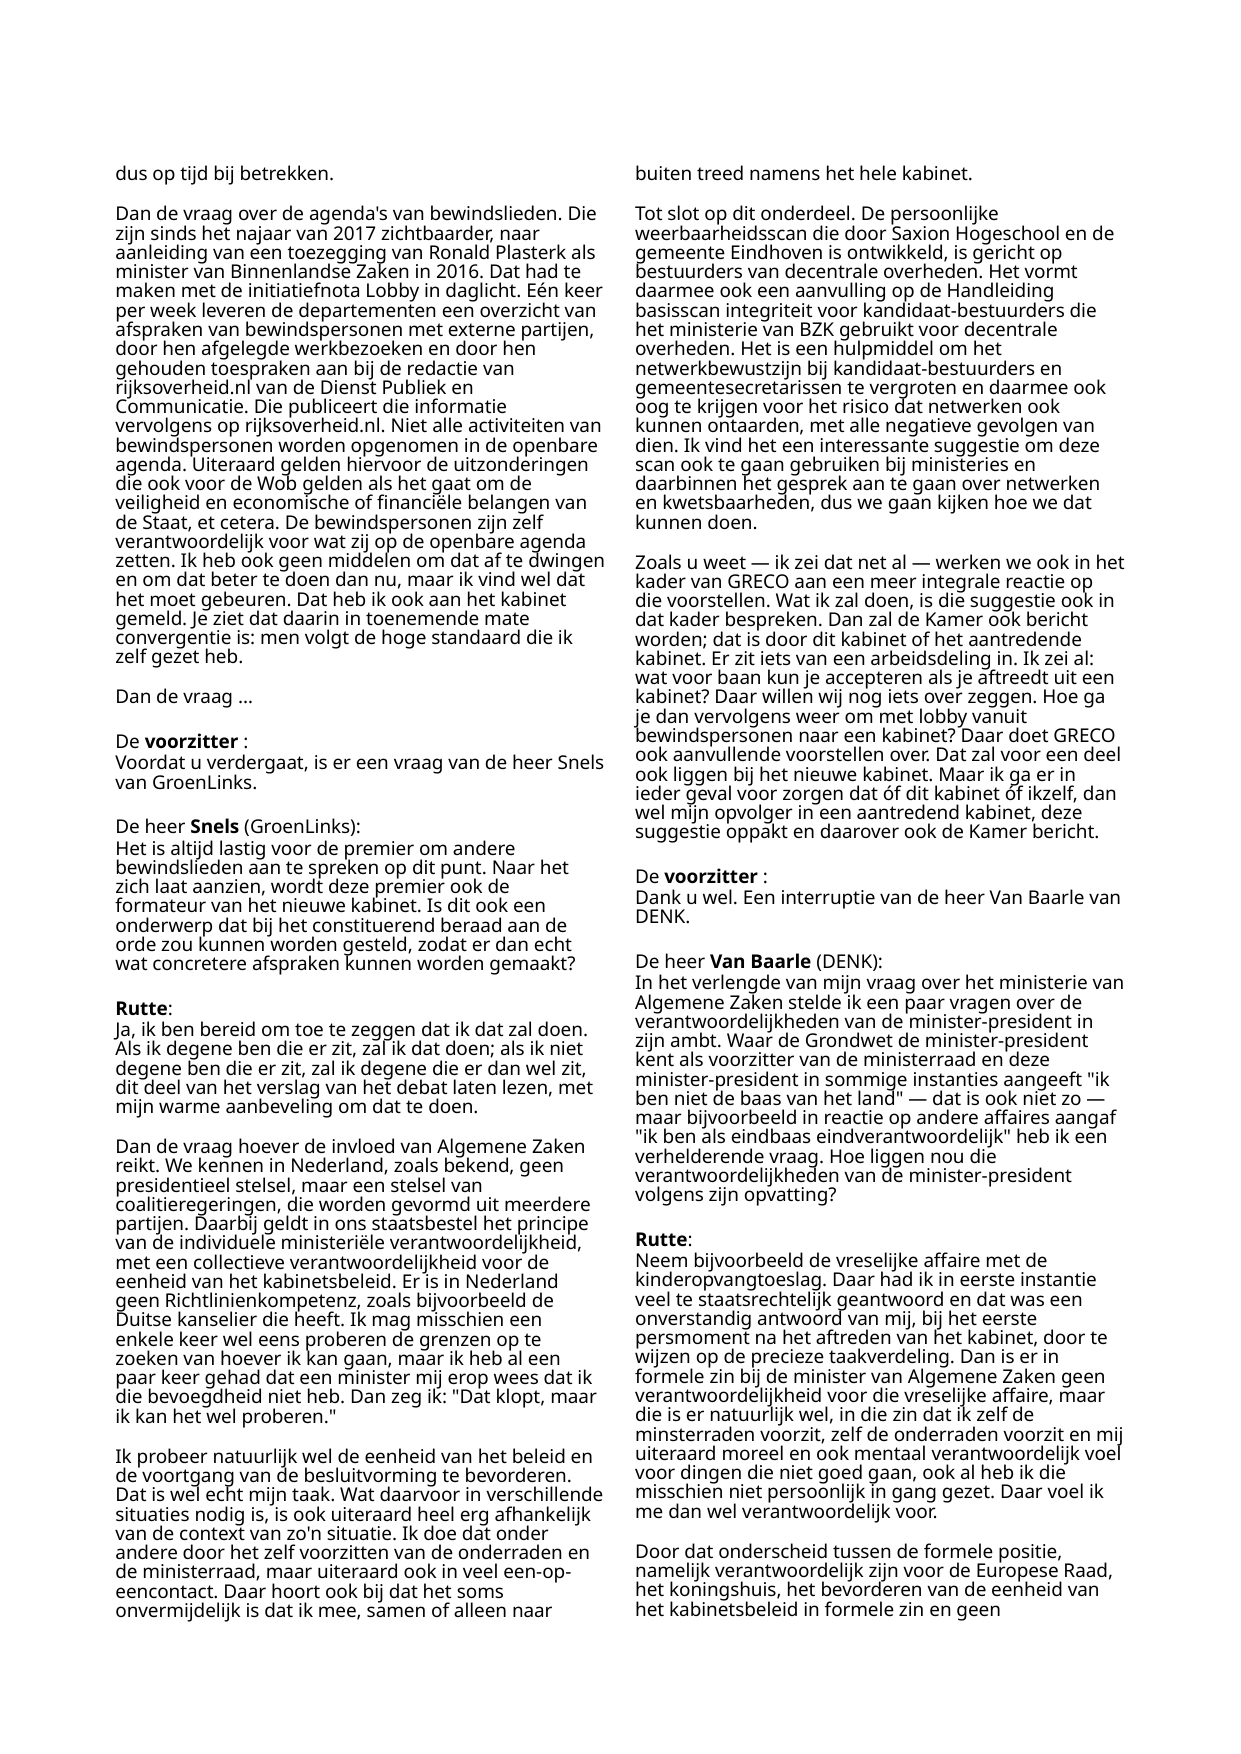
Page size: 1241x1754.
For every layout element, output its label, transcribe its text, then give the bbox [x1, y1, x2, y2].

text Tot slot op dit onderdeel. De persoonlijke weerbaarheidsscan die door Saxion Hogeschool en de gemeente Eindhoven is ontwikkeld, is gericht op bestuurders van decentrale overheden. Het vormt daarmee ook een aanvulling op de Handleiding basisscan integriteit voor kandidaat-bestuurders die het ministerie van BZK gebruikt voor decentrale overheden. Het is een hulpmiddel om het netwerkbewustzijn bij kandidaat-bestuurders en gemeentesecretarissen te vergroten en daarmee ook oog te krijgen voor het risico dat netwerken ook kunnen ontaarden, met alle negatieve gevolgen van dien. Ik vind het een interessante suggestie om deze scan ook te gaan gebruiken bij ministeries en daarbinnen het gesprek aan te gaan over netwerken en kwetsbaarheden, dus we gaan kijken hoe we dat kunnen doen. [635, 205, 1125, 533]
text Ik probeer natuurlijk wel de eenheid van het beleid en de voortgang van de besluitvorming te bevorderen. Dat is wel echt mijn taak. Wat daarvoor in verschillende situaties nodig is, is ook uiteraard heel erg afhankelijk van de context van zo'n situatie. Ik doe dat onder andere door het zelf voorzitten van de onderraden en de ministerraad, maar uiteraard ook in veel een-op-eencontact. Daar hoort ook bij dat het soms onvermijdelijk is dat ik mee, samen of alleen naar [115, 1448, 605, 1621]
text De heer Van Baarle (DENK): [635, 949, 1125, 974]
text Dan de vraag hoever de invloed van Algemene Zaken reikt. We kennen in Nederland, zoals bekend, geen presidentieel stelsel, maar een stelsel van coalitieregeringen, die worden gevormd uit meerdere partijen. Daarbij geldt in ons staatsbestel het principe van de individuele ministeriële verantwoordelijkheid, met een collectieve verantwoordelijkheid voor de eenheid van het kabinetsbeleid. Er is in Nederland geen Richtlinienkompetenz, zoals bijvoorbeeld de Duitse kanselier die heeft. Ik mag misschien een enkele keer wel eens proberen de grenzen op te zoeken van hoever ik kan gaan, maar ik heb al een paar keer gehad dat een minister mij erop wees dat ik die bevoegdheid niet heb. Dan zeg ik: "Dat klopt, maar ik kan het wel proberen." [115, 1138, 605, 1427]
text Het is altijd lastig voor de premier om andere bewindslieden aan te spreken op dit punt. Naar het zich laat aanzien, wordt deze premier ook de formateur van het nieuwe kabinet. Is dit ook een onderwerp dat bij het constituerend beraad aan de orde zou kunnen worden gesteld, zodat er dan echt wat concretere afspraken kunnen worden gemaakt? [115, 839, 605, 974]
text Neem bijvoorbeeld de vreselijke affaire met de kinderopvangtoeslag. Daar had ik in eerste instantie veel te staatsrechtelijk geantwoord en dat was een onverstandig antwoord van mij, bij het eerste persmoment na het aftreden van het kabinet, door te wijzen op de precieze taakverdeling. Dan is er in formele zin bij de minister van Algemene Zaken geen verantwoordelijkheid voor die vreselijke affaire, maar die is er natuurlijk wel, in die zin dat ik zelf de minsterraden voorzit, zelf de onderraden voorzit en mij uiteraard moreel en ook mentaal verantwoordelijk voel voor dingen die niet goed gaan, ook al heb ik die misschien niet persoonlijk in gang gezet. Daar voel ik me dan wel verantwoordelijk voor. [635, 1252, 1125, 1522]
text De voorzitter : [115, 729, 605, 754]
text Dan de vraag … [115, 688, 605, 708]
text De heer Snels (GroenLinks): [115, 814, 605, 839]
text Door dat onderscheid tussen de formele positie, namelijk verantwoordelijk zijn voor de Europese Raad, het koningshuis, het bevorderen van de eenheid van het kabinetsbeleid in formele zin en geen [635, 1543, 1125, 1620]
text dus op tijd bij betrekken. [115, 165, 605, 184]
text Dank u wel. Een interruptie van de heer Van Baarle van DENK. [635, 889, 1125, 928]
text Dan de vraag over de agenda's van bewindslieden. Die zijn sinds het najaar van 2017 zichtbaarder, naar aanleiding van een toezegging van Ronald Plasterk als minister van Binnenlandse Zaken in 2016. Dat had te maken met de initiatiefnota Lobby in daglicht. Eén keer per week leveren de departementen een overzicht van afspraken van bewindspersonen met externe partijen, door hen afgelegde werkbezoeken en door hen gehouden toespraken aan bij de redactie van rijksoverheid.nl van de Dienst Publiek en Communicatie. Die publiceert die informatie vervolgens op rijksoverheid.nl. Niet alle activiteiten van bewindspersonen worden opgenomen in de openbare agenda. Uiteraard gelden hiervoor de uitzonderingen die ook voor de Wob gelden als het gaat om de veiligheid en economische of financiële belangen van de Staat, et cetera. De bewindspersonen zijn zelf verantwoordelijk voor wat zij op de openbare agenda zetten. Ik heb ook geen middelen om dat af te dwingen en om dat beter te doen dan nu, maar ik vind wel dat het moet gebeuren. Dat heb ik ook aan het kabinet gemeld. Je ziet dat daarin in toenemende mate convergentie is: men volgt de hoge standaard die ik zelf gezet heb. [115, 205, 605, 668]
text Zoals u weet — ik zei dat net al — werken we ook in het kader van GRECO aan een meer integrale reactie op die voorstellen. Wat ik zal doen, is die suggestie ook in dat kader bespreken. Dan zal de Kamer ook bericht worden; dat is door dit kabinet of het aantredende kabinet. Er zit iets van een arbeidsdeling in. Ik zei al: wat voor baan kun je accepteren als je aftreedt uit een kabinet? Daar willen wij nog iets over zeggen. Hoe ga je dan vervolgens weer om met lobby vanuit bewindspersonen naar een kabinet? Daar doet GRECO ook aanvullende voorstellen over. Dat zal voor een deel ook liggen bij het nieuwe kabinet. Maar ik ga er in ieder geval voor zorgen dat óf dit kabinet óf ikzelf, dan wel mijn opvolger in een aantredend kabinet, deze suggestie oppakt en daarover ook de Kamer bericht. [635, 554, 1125, 843]
text In het verlengde van mijn vraag over het ministerie van Algemene Zaken stelde ik een paar vragen over de verantwoordelijkheden van de minister-president in zijn ambt. Waar de Grondwet de minister-president kent als voorzitter van de ministerraad en deze minister-president in sommige instanties aangeeft "ik ben niet de baas van het land" — dat is ook niet zo — maar bijvoorbeeld in reactie op andere affaires aangaf "ik ben als eindbaas eindverantwoordelijk" heb ik een verhelderende vraag. Hoe liggen nou die verantwoordelijkheden van de minister-president volgens zijn opvatting? [635, 974, 1125, 1206]
text Rutte: [115, 995, 605, 1021]
text buiten treed namens het hele kabinet. [635, 165, 1125, 184]
text Voordat u verdergaat, is er een vraag van de heer Snels van GroenLinks. [115, 754, 605, 793]
text De voorzitter : [635, 863, 1125, 889]
text Ja, ik ben bereid om toe te zeggen dat ik dat zal doen. Als ik degene ben die er zit, zal ik dat doen; als ik niet degene ben die er zit, zal ik degene die er dan wel zit, dit deel van het verslag van het debat laten lezen, met mijn warme aanbeveling om dat te doen. [115, 1021, 605, 1117]
text Rutte: [635, 1226, 1125, 1252]
